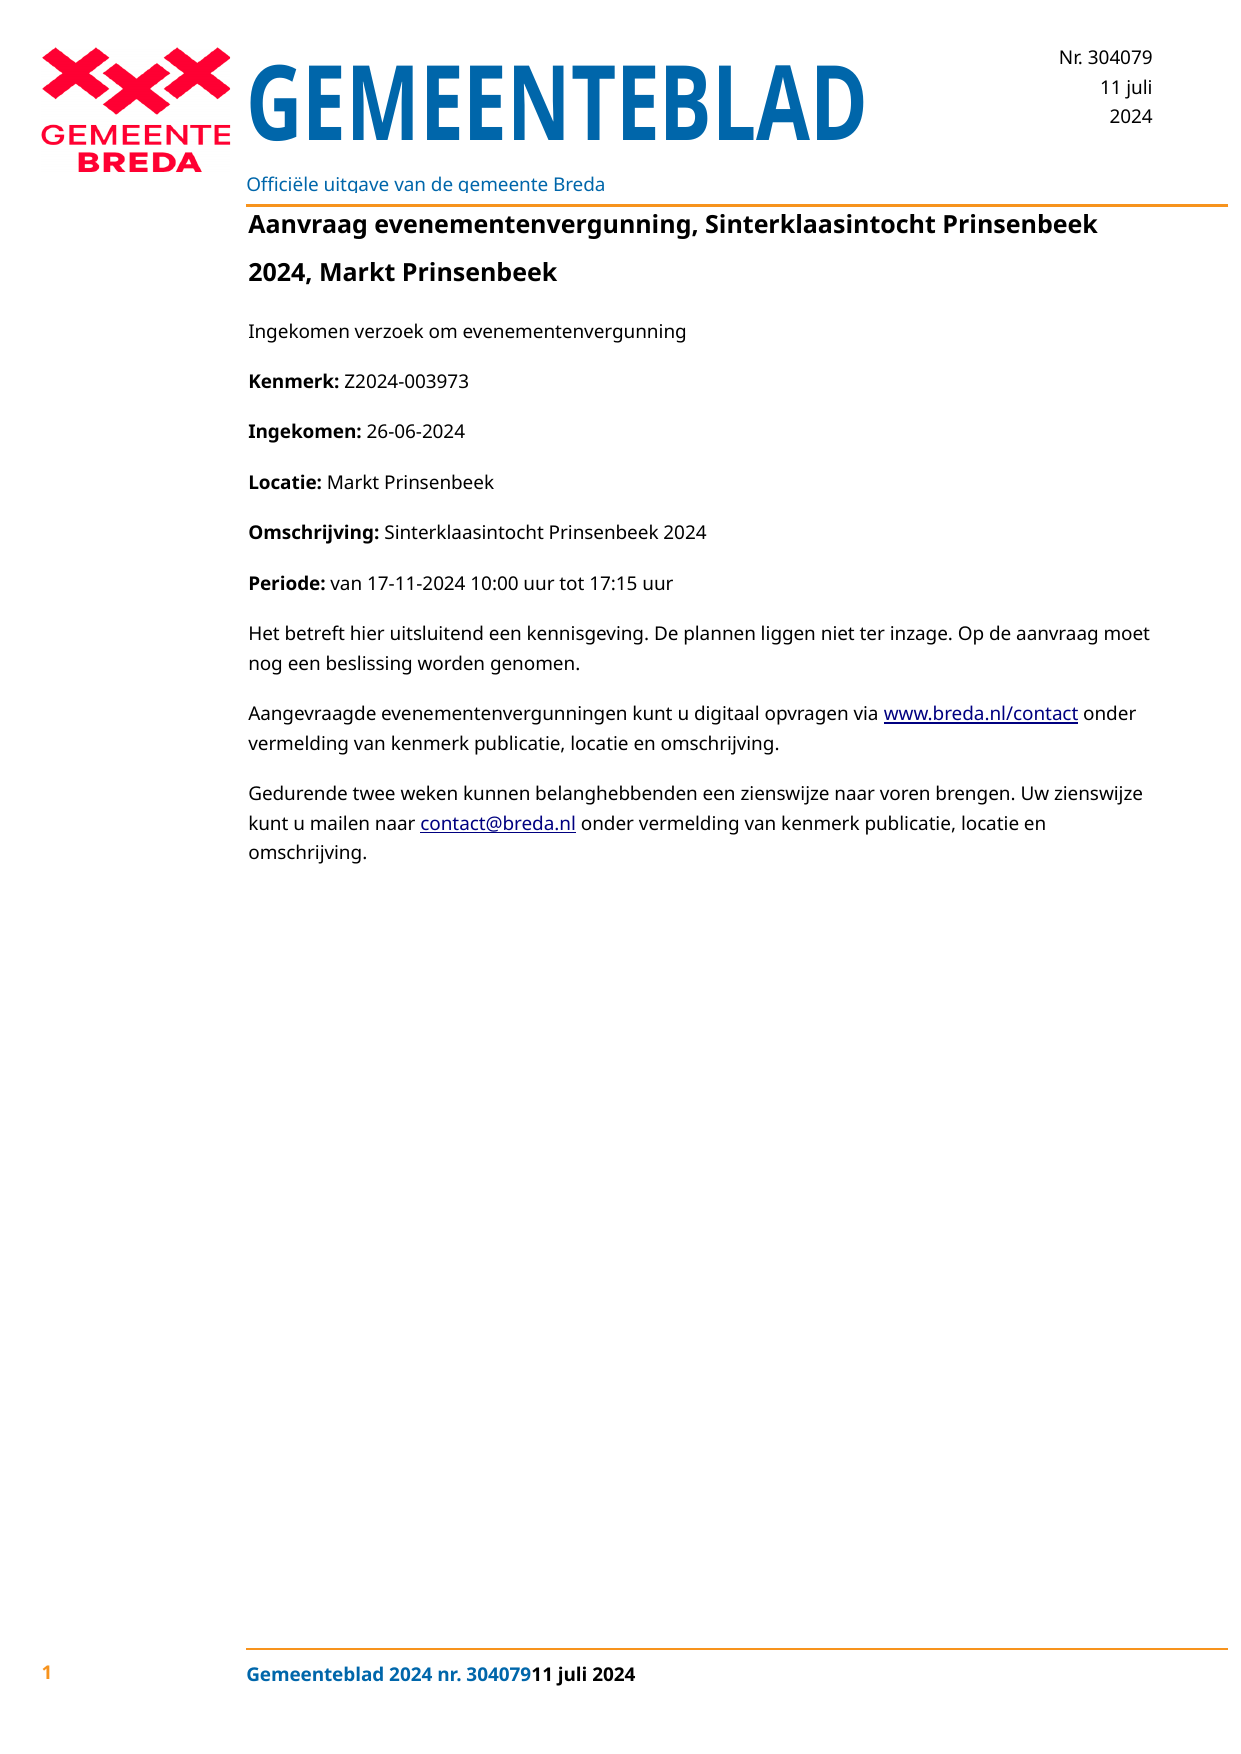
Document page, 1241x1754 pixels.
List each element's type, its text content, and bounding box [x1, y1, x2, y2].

text Kenmerk: Z2024-003973 [248, 368, 1152, 394]
text Locatie: Markt Prinsenbeek [248, 469, 1152, 495]
text Gedurende twee weken kunnen belanghebbenden een zienswijze naar voren brengen. Uw zienswijze kunt u mailen naar contact@breda.nl onder vermelding van kenmerk publicatie, locatie en omschrijving. [248, 780, 1152, 865]
text Ingekomen: 26-06-2024 [248, 419, 1152, 444]
text Het betreft hier uitsluitend een kennisgeving. De plannen liggen niet ter inzage. Op de aanvraag moet nog een beslissing worden genomen. [248, 620, 1152, 676]
text Periode: van 17-11-2024 10:00 uur tot 17:15 uur [248, 570, 1152, 596]
text Aanvraag evenementenvergunning, Sinterklaasintocht Prinsenbeek 2024, Markt Prinsenbeek [248, 207, 1152, 288]
text Omschrijving: Sinterklaasintocht Prinsenbeek 2024 [248, 519, 1152, 545]
text Aangevraagde evenementenvergunningen kunt u digitaal opvragen via www.breda.nl/contact onder vermelding van kenmerk publicatie, locatie en omschrijving. [248, 700, 1152, 756]
text Ingekomen verzoek om evenementenvergunning [248, 318, 1152, 344]
picture [41, 47, 231, 172]
